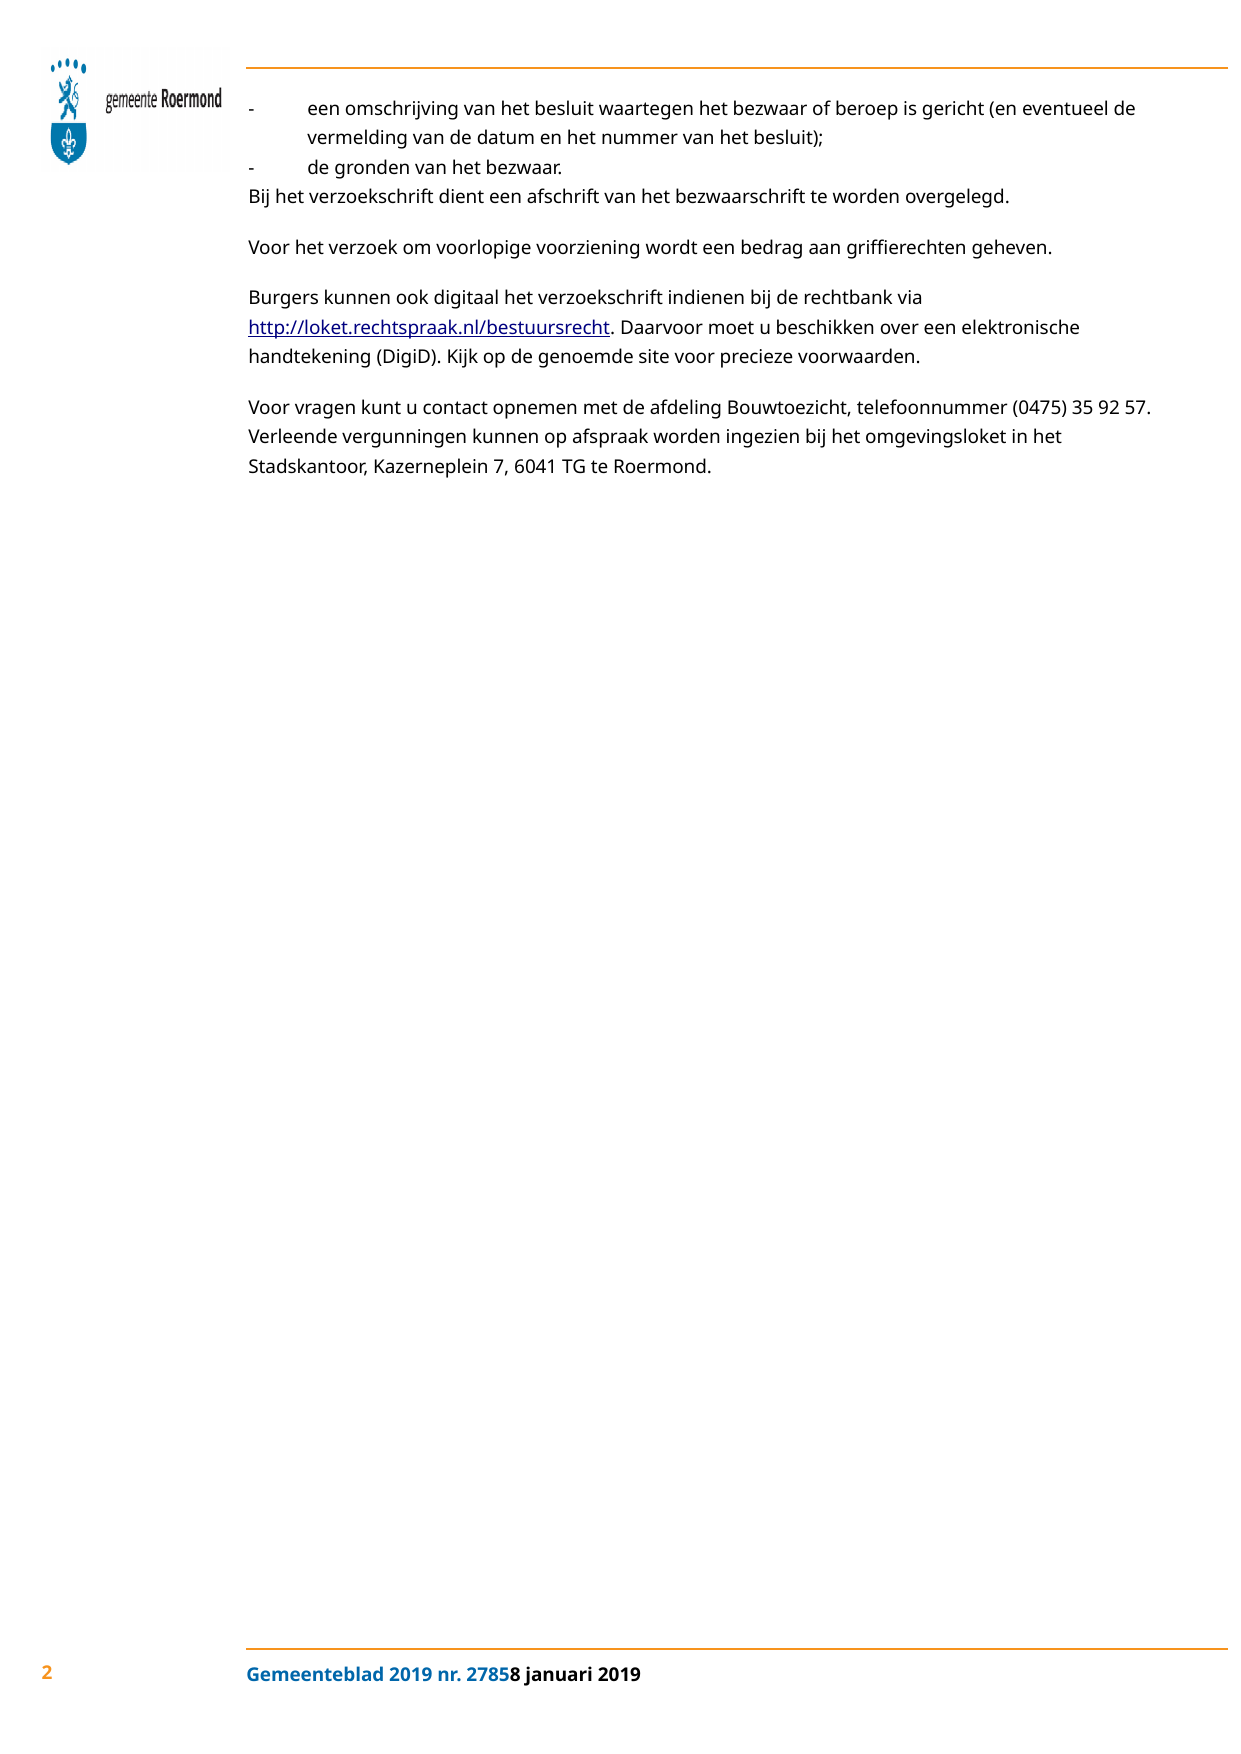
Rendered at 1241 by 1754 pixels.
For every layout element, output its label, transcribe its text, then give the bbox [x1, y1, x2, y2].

list een omschrijving van het besluit waartegen het bezwaar of beroep is gericht (en eventueel de vermelding van de datum en het nummer van het besluit); [248, 95, 1152, 150]
text Bij het verzoekschrift dient een afschrift van het bezwaarschrift te worden overgelegd. [248, 183, 1152, 209]
list de gronden van het bezwaar. [248, 154, 1152, 180]
text Burgers kunnen ook digitaal het verzoekschrift indienen bij de rechtbank via http://loket.rechtspraak.nl/bestuursrecht. Daarvoor moet u beschikken over een elektronische handtekening (DigiD). Kijk op de genoemde site voor precieze voorwaarden. [248, 284, 1152, 369]
picture [41, 47, 231, 172]
text Voor het verzoek om voorlopige voorziening wordt een bedrag aan griffierechten geheven. [248, 234, 1152, 260]
text Voor vragen kunt u contact opnemen met de afdeling Bouwtoezicht, telefoonnummer (0475) 35 92 57. Verleende vergunningen kunnen op afspraak worden ingezien bij het omgevingsloket in het Stadskantoor, Kazerneplein 7, 6041 TG te Roermond. [248, 394, 1152, 479]
